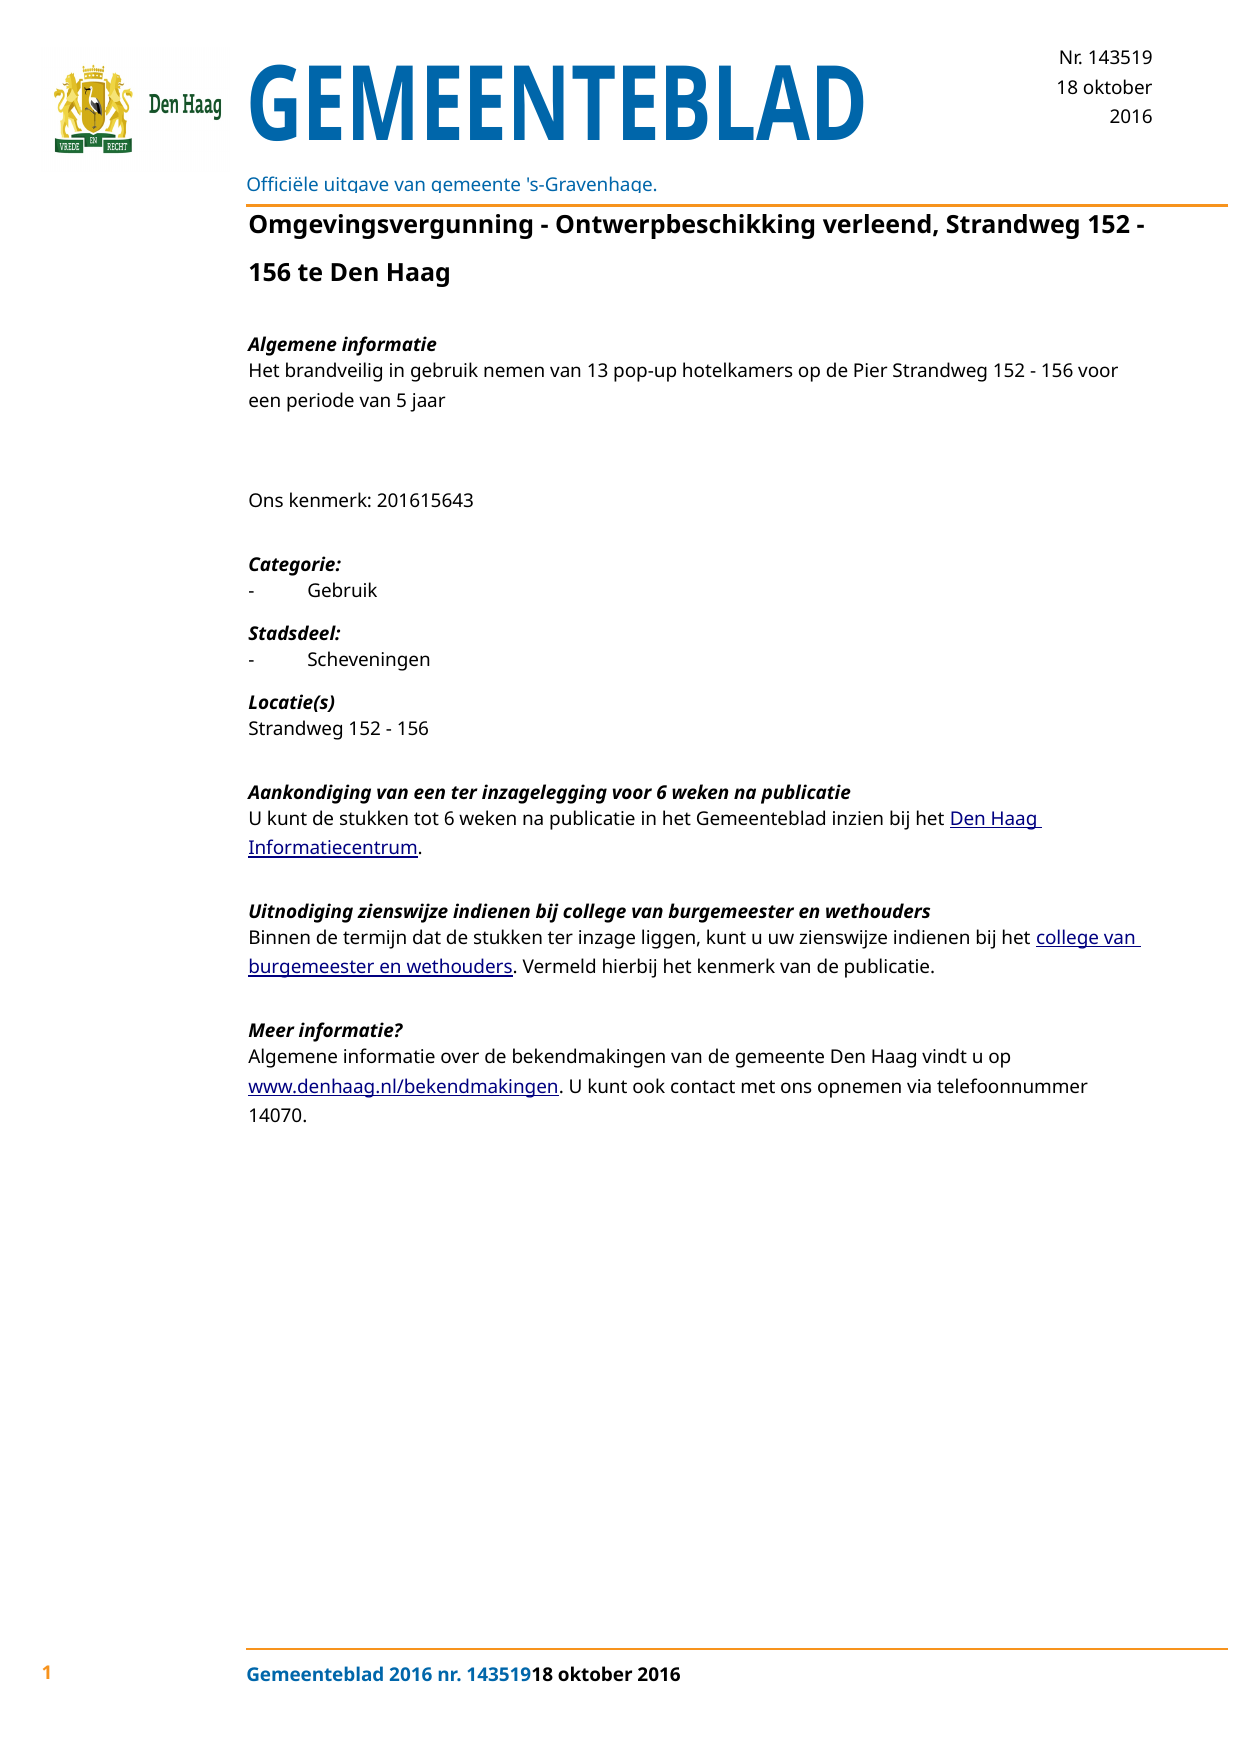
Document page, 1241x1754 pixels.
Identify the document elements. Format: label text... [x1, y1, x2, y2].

text Strandweg 152 - 156 [248, 715, 1152, 741]
text Algemene informatie over de bekendmakingen van de gemeente Den Haag vindt u op www.denhaag.nl/bekendmakingen. U kunt ook contact met ons opnemen via telefoonnummer 14070. [248, 1043, 1152, 1128]
text Het brandveilig in gebruik nemen van 13 pop-up hotelkamers op de Pier Strandweg 152 - 156 voor een periode van 5 jaar [248, 357, 1152, 412]
text Ons kenmerk: 201615643 [248, 488, 1152, 513]
text Binnen de termijn dat de stukken ter inzage liggen, kunt u uw zienswijze indienen bij het college van burgemeester en wethouders. Vermeld hierbij het kenmerk van de publicatie. [248, 924, 1152, 979]
text Omgevingsvergunning - Ontwerpbeschikking verleend, Strandweg 152 - 156 te Den Haag [248, 207, 1152, 288]
text U kunt de stukken tot 6 weken na publicatie in het Gemeenteblad inzien bij het Den Haag Informatiecentrum. [248, 805, 1152, 860]
text Meer informatie? [248, 1017, 1152, 1043]
text Stadsdeel: [248, 620, 1152, 646]
text Aankondiging van een ter inzagelegging voor 6 weken na publicatie [248, 779, 1152, 805]
text Uitnodiging zienswijze indienen bij college van burgemeester en wethouders [248, 898, 1152, 924]
list Gebruik [248, 577, 1152, 603]
list Scheveningen [248, 646, 1152, 672]
picture [41, 47, 231, 172]
text Algemene informatie [248, 331, 1152, 357]
text Locatie(s) [248, 689, 1152, 715]
text Categorie: [248, 552, 1152, 577]
